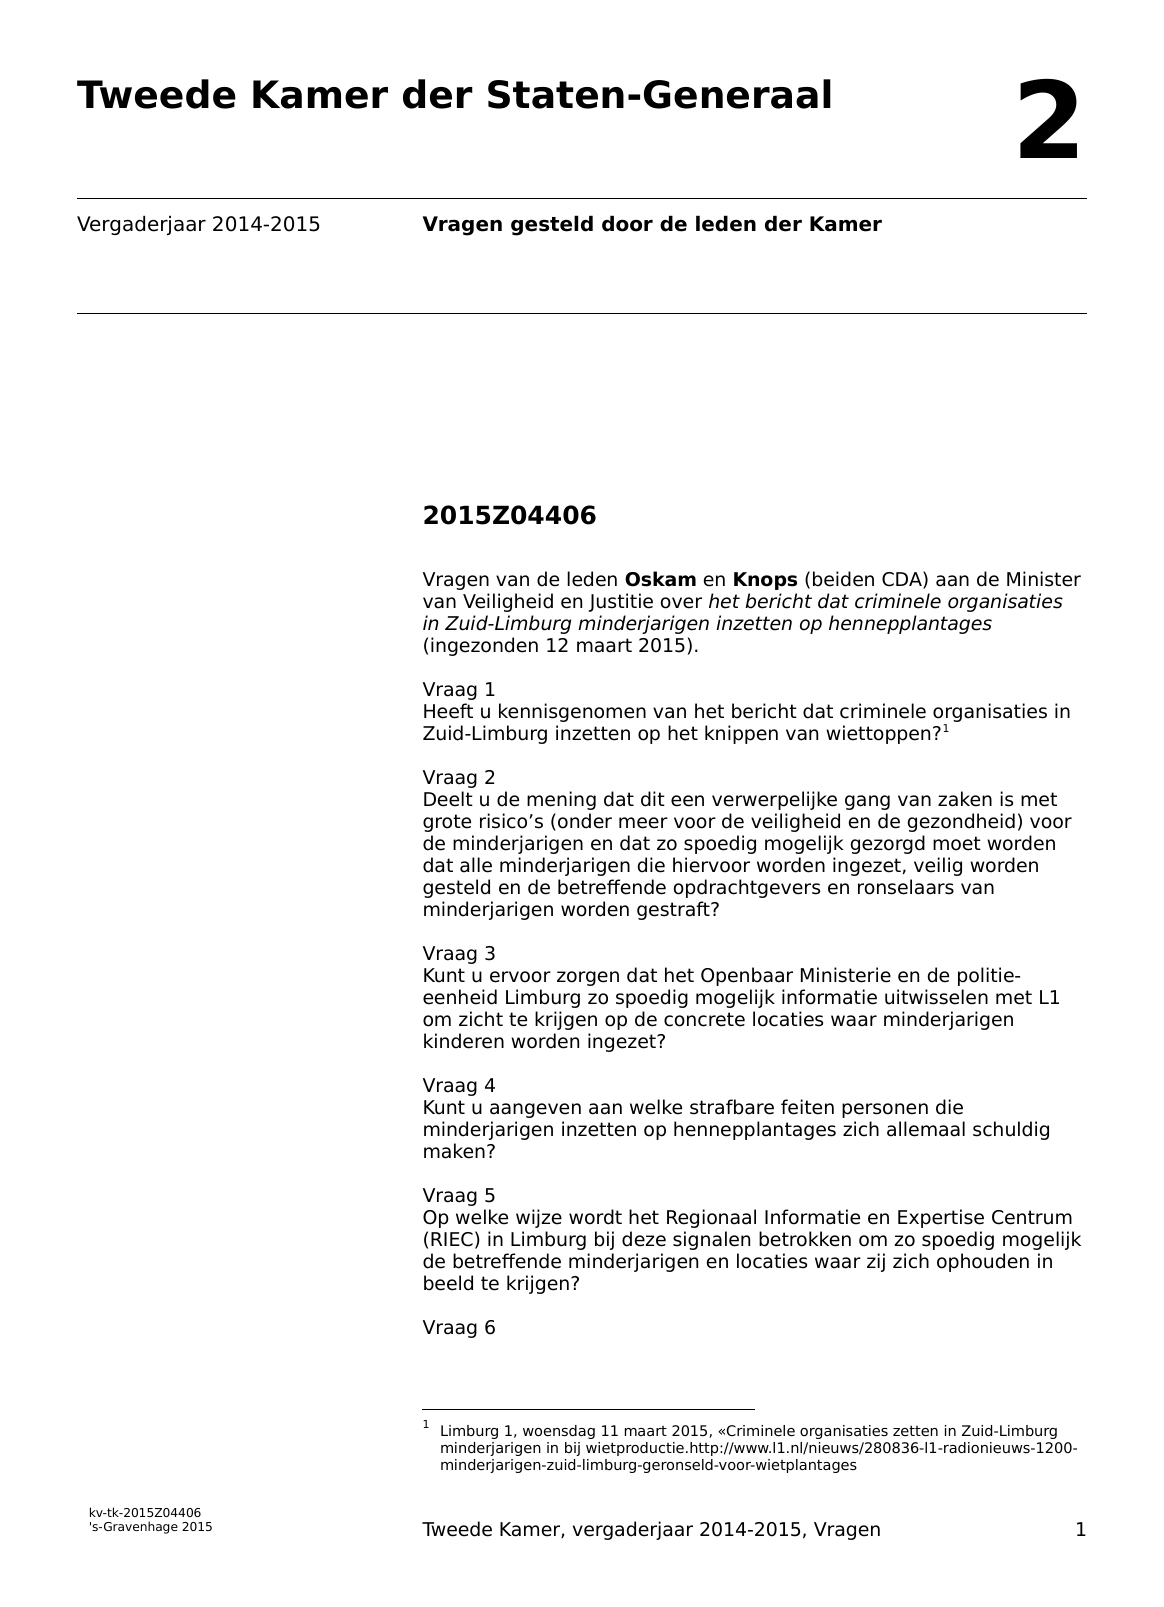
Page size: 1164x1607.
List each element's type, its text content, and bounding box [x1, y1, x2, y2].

text kv-tk-2015Z04406 [88, 1506, 323, 1520]
table_header 2 [886, 59, 1087, 198]
text Limburg 1, woensdag 11 maart 2015, «Criminele organisaties zetten in Zuid-Limburg minderjarigen in bij wietproductie.http://www.l1.nl/nieuws/280836-l1-radionieuws-1200-minderjarigen-zuid-limburg-geronseld-voor-wietplantages [422, 1418, 1087, 1474]
text 's-Gravenhage 2015 [88, 1520, 323, 1534]
text 2015Z04406 [422, 501, 1087, 531]
table_header Tweede Kamer der Staten-Generaal [77, 59, 886, 198]
text Vraag 5 [422, 1185, 1087, 1207]
text Vraag 4 [422, 1075, 1087, 1097]
text Deelt u de mening dat dit een verwerpelijke gang van zaken is met grote risico’s (onder meer voor de veiligheid en de gezondheid) voor de minderjarigen en dat zo spoedig mogelijk gezorgd moet worden dat alle minderjarigen die hiervoor worden ingezet, veilig worden gesteld en de betreffende opdrachtgevers en ronselaars van minderjarigen worden gestraft? [422, 789, 1087, 921]
text Op welke wijze wordt het Regionaal Informatie en Expertise Centrum (RIEC) in Limburg bij deze signalen betrokken om zo spoedig mogelijk de betreffende minderjarigen en locaties waar zij zich ophouden in beeld te krijgen? [422, 1207, 1087, 1295]
text Vraag 3 [422, 943, 1087, 965]
text Vraag 6 [422, 1317, 1087, 1339]
table_cell Vergaderjaar 2014-2015 [77, 199, 422, 313]
text Kunt u ervoor zorgen dat het Openbaar Ministerie en de politie-eenheid Limburg zo spoedig mogelijk informatie uitwisselen met L1 om zicht te krijgen op de concrete locaties waar minderjarigen kinderen worden ingezet? [422, 965, 1087, 1053]
text Vragen van de leden Oskam en Knops (beiden CDA) aan de Minister van Veiligheid en Justitie over het bericht dat criminele organisaties in Zuid-Limburg minderjarigen inzetten op hennepplantages (ingezonden 12 maart 2015). [422, 569, 1087, 657]
table_cell Vragen gesteld door de leden der Kamer [422, 199, 1087, 313]
text Vraag 2 [422, 767, 1087, 789]
text Heeft u kennisgenomen van het bericht dat criminele organisaties in Zuid-Limburg inzetten op het knippen van wiettoppen? [422, 701, 1087, 745]
text Vraag 1 [422, 679, 1087, 701]
text Kunt u aangeven aan welke strafbare feiten personen die minderjarigen inzetten op hennepplantages zich allemaal schuldig maken? [422, 1097, 1087, 1163]
